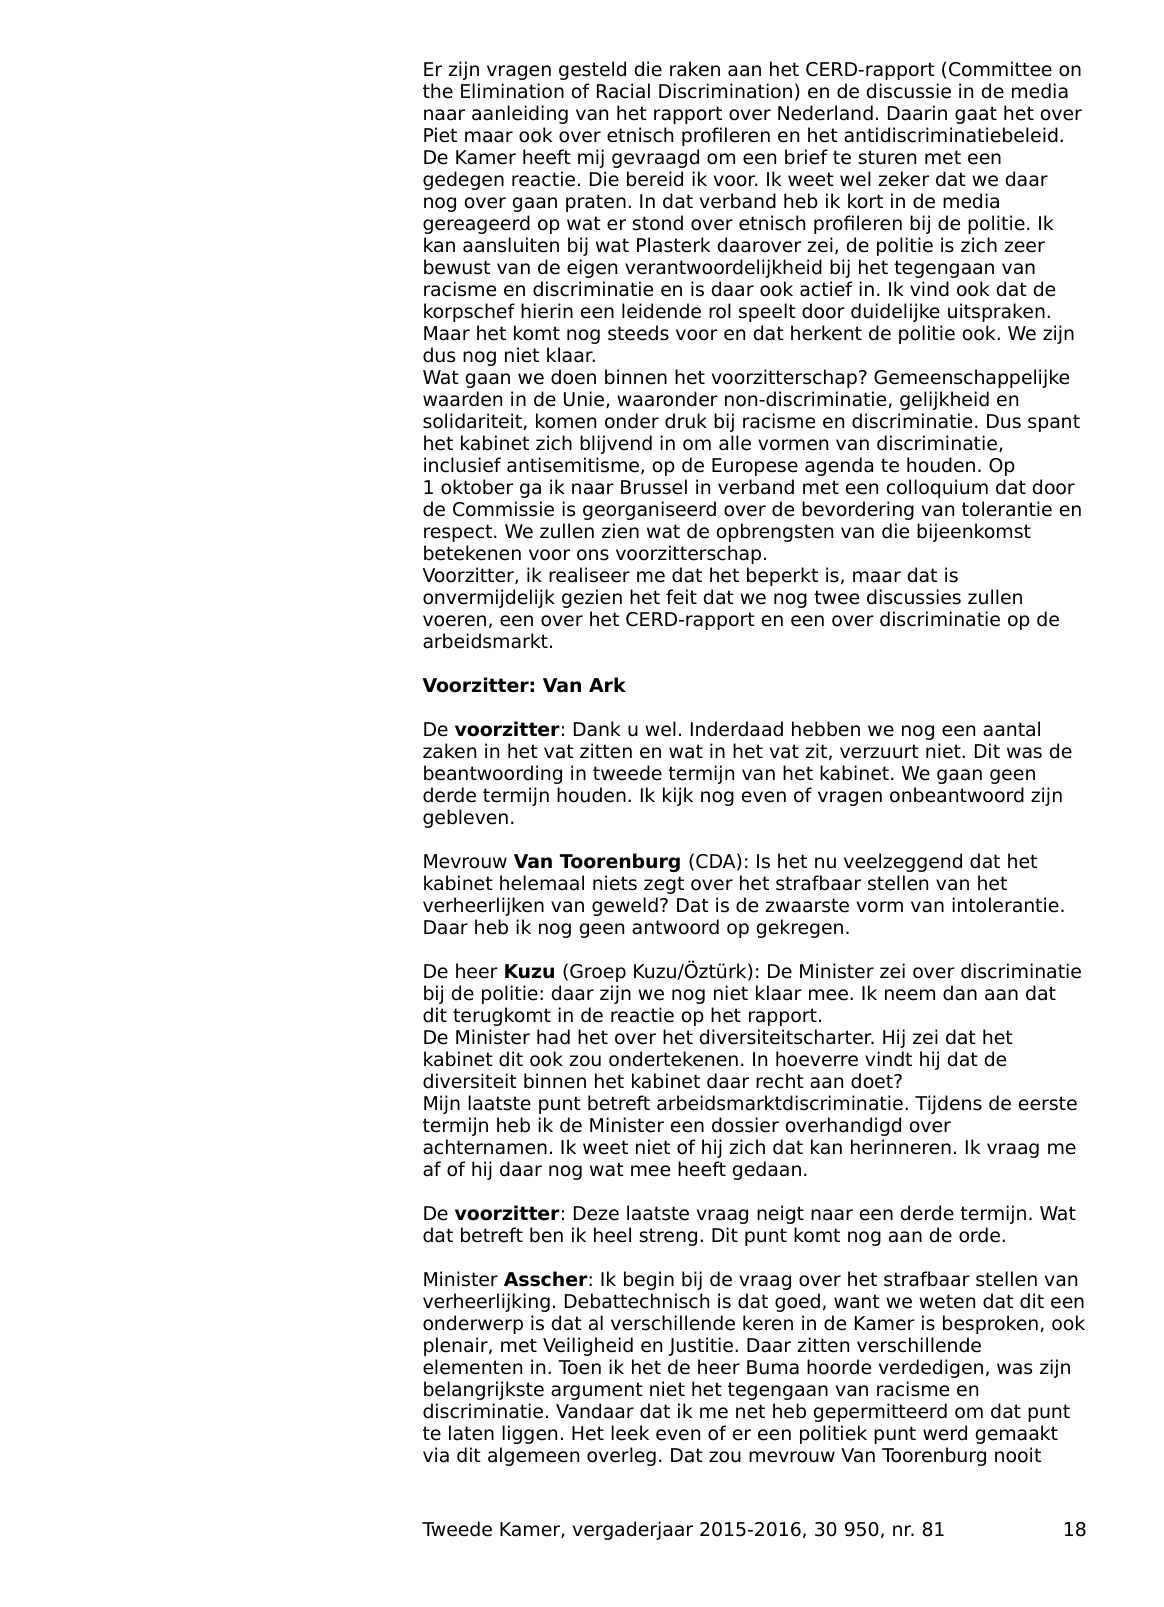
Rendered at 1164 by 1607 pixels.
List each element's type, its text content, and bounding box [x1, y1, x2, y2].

text De voorzitter: Dank u wel. Inderdaad hebben we nog een aantal zaken in het vat zitten en wat in het vat zit, verzuurt niet. Dit was de beantwoording in tweede termijn van het kabinet. We gaan geen derde termijn houden. Ik kijk nog even of vragen onbeantwoord zijn gebleven. [422, 719, 1087, 829]
text De voorzitter: Deze laatste vraag neigt naar een derde termijn. Wat dat betreft ben ik heel streng. Dit punt komt nog aan de orde. [422, 1203, 1087, 1247]
text Voorzitter: Van Ark [422, 675, 1087, 697]
text Mevrouw Van Toorenburg (CDA): Is het nu veelzeggend dat het kabinet helemaal niets zegt over het strafbaar stellen van het verheerlijken van geweld? Dat is de zwaarste vorm van intolerantie. Daar heb ik nog geen antwoord op gekregen. [422, 851, 1087, 939]
text Mijn laatste punt betreft arbeidsmarktdiscriminatie. Tijdens de eerste termijn heb ik de Minister een dossier overhandigd over achternamen. Ik weet niet of hij zich dat kan herinneren. Ik vraag me af of hij daar nog wat mee heeft gedaan. [422, 1093, 1087, 1181]
text Voorzitter, ik realiseer me dat het beperkt is, maar dat is onvermijdelijk gezien het feit dat we nog twee discussies zullen voeren, een over het CERD-rapport en een over discriminatie op de arbeidsmarkt. [422, 564, 1087, 652]
text De Minister had het over het diversiteitscharter. Hij zei dat het kabinet dit ook zou ondertekenen. In hoeverre vindt hij dat de diversiteit binnen het kabinet daar recht aan doet? [422, 1027, 1087, 1093]
text De heer Kuzu (Groep Kuzu/Öztürk): De Minister zei over discriminatie bij de politie: daar zijn we nog niet klaar mee. Ik neem dan aan dat dit terugkomt in de reactie op het rapport. [422, 961, 1087, 1027]
text Er zijn vragen gesteld die raken aan het CERD-rapport (Committee on the Elimination of Racial Discrimination) en de discussie in de media naar aanleiding van het rapport over Nederland. Daarin gaat het over Piet maar ook over etnisch profileren en het antidiscriminatiebeleid. De Kamer heeft mij gevraagd om een brief te sturen met een gedegen reactie. Die bereid ik voor. Ik weet wel zeker dat we daar nog over gaan praten. In dat verband heb ik kort in de media gereageerd op wat er stond over etnisch profileren bij de politie. Ik kan aansluiten bij wat Plasterk daarover zei, de politie is zich zeer bewust van de eigen verantwoordelijkheid bij het tegengaan van racisme en discriminatie en is daar ook actief in. Ik vind ook dat de korpschef hierin een leidende rol speelt door duidelijke uitspraken. Maar het komt nog steeds voor en dat herkent de politie ook. We zijn dus nog niet klaar. [422, 59, 1087, 367]
text Wat gaan we doen binnen het voorzitterschap? Gemeenschappelijke waarden in de Unie, waaronder non-discriminatie, gelijkheid en solidariteit, komen onder druk bij racisme en discriminatie. Dus spant het kabinet zich blijvend in om alle vormen van discriminatie, inclusief antisemitisme, op de Europese agenda te houden. Op 1 oktober ga ik naar Brussel in verband met een colloquium dat door de Commissie is georganiseerd over de bevordering van tolerantie en respect. We zullen zien wat de opbrengsten van die bijeenkomst betekenen voor ons voorzitterschap. [422, 367, 1087, 564]
text Minister Asscher: Ik begin bij de vraag over het strafbaar stellen van verheerlijking. Debattechnisch is dat goed, want we weten dat dit een onderwerp is dat al verschillende keren in de Kamer is besproken, ook plenair, met Veiligheid en Justitie. Daar zitten verschillende elementen in. Toen ik het de heer Buma hoorde verdedigen, was zijn belangrijkste argument niet het tegengaan van racisme en discriminatie. Vandaar dat ik me net heb gepermitteerd om dat punt te laten liggen. Het leek even of er een politiek punt werd gemaakt via dit algemeen overleg. Dat zou mevrouw Van Toorenburg nooit [422, 1269, 1087, 1467]
